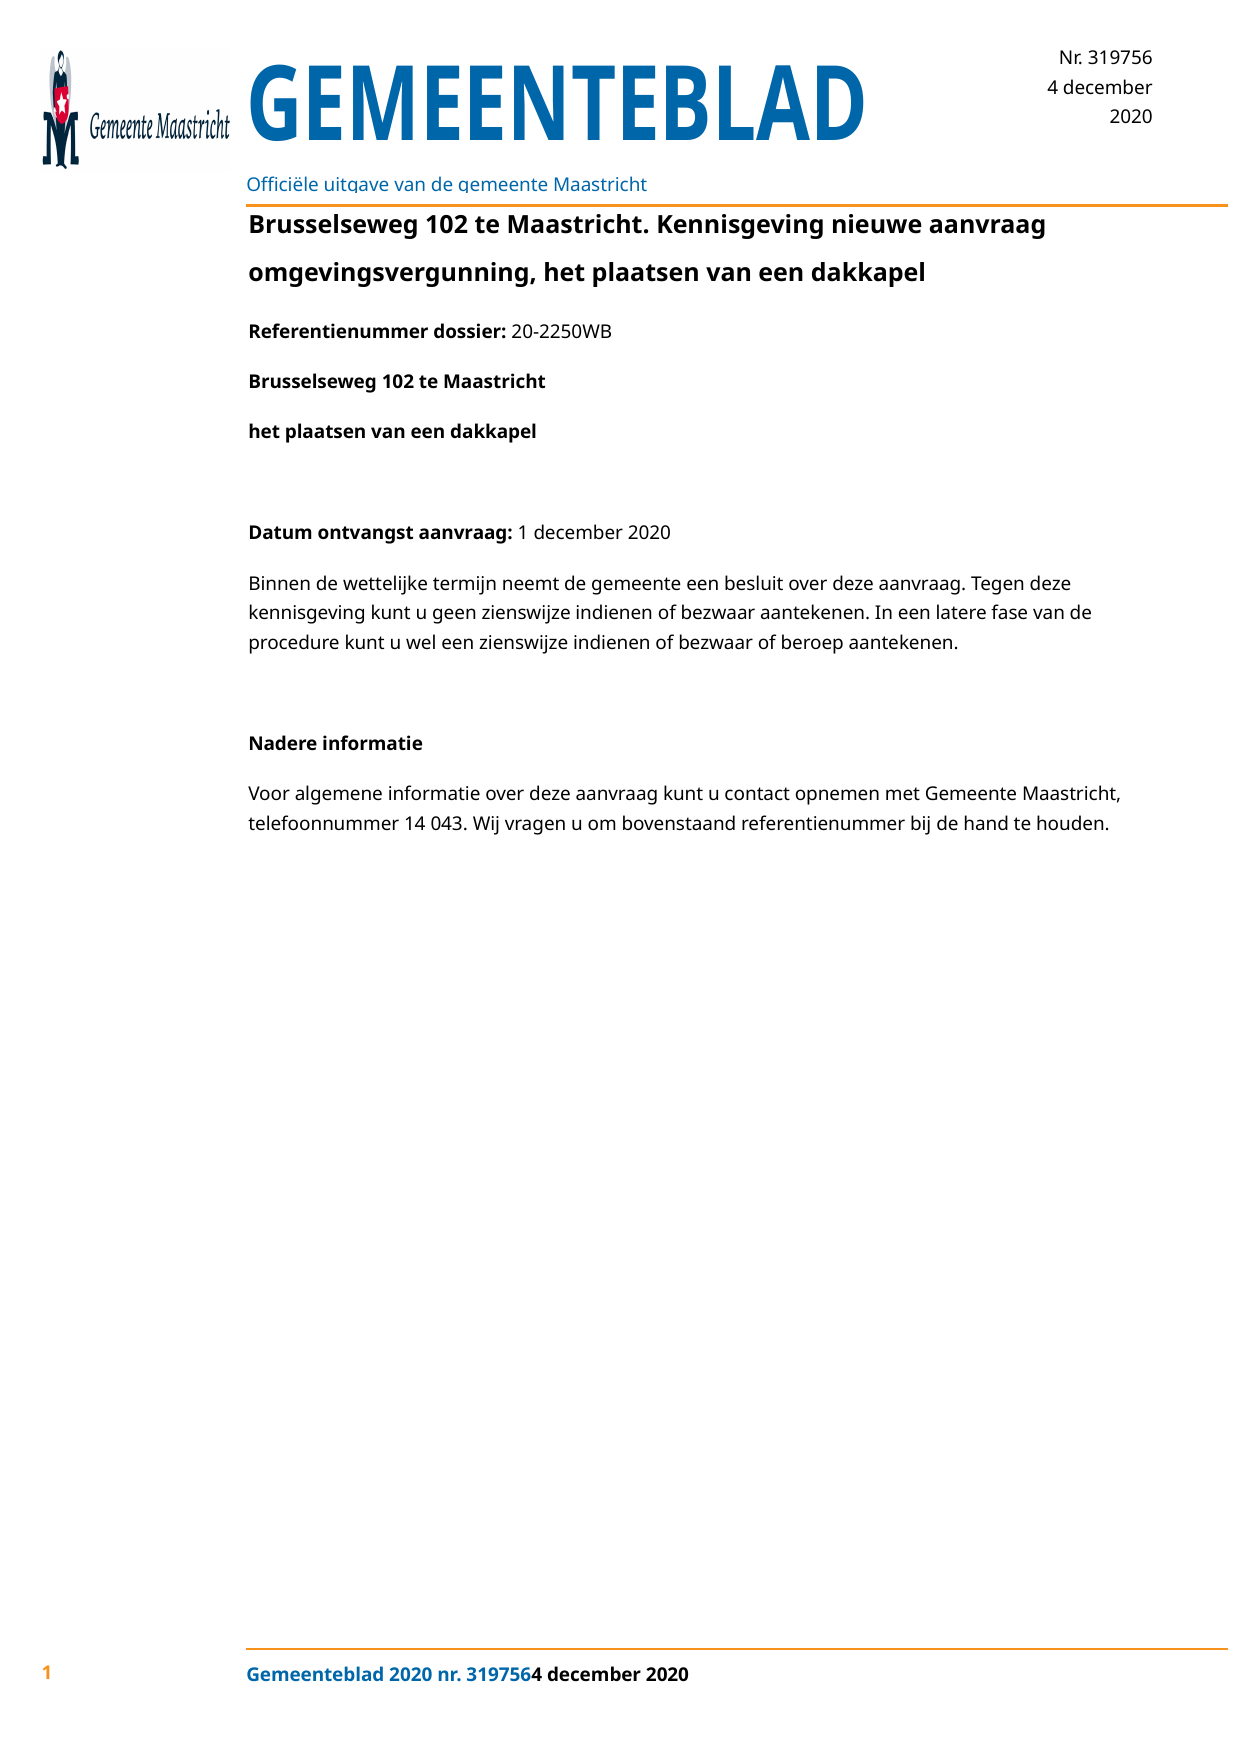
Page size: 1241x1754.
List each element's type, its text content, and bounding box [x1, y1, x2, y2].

text het plaatsen van een dakkapel [248, 419, 1152, 444]
picture [41, 47, 231, 172]
text Brusselseweg 102 te Maastricht [248, 368, 1152, 394]
text Voor algemene informatie over deze aanvraag kunt u contact opnemen met Gemeente Maastricht, telefoonnummer 14 043. Wij vragen u om bovenstaand referentienummer bij de hand te houden. [248, 780, 1152, 836]
text Datum ontvangst aanvraag: 1 december 2020 [248, 519, 1152, 545]
text Brusselseweg 102 te Maastricht. Kennisgeving nieuwe aanvraag omgevingsvergunning, het plaatsen van een dakkapel [248, 207, 1152, 288]
text Binnen de wettelijke termijn neemt de gemeente een besluit over deze aanvraag. Tegen deze kennisgeving kunt u geen zienswijze indienen of bezwaar aantekenen. In een latere fase van de procedure kunt u wel een zienswijze indienen of bezwaar of beroep aantekenen. [248, 570, 1152, 655]
text Referentienummer dossier: 20-2250WB [248, 318, 1152, 344]
text Nadere informatie [248, 730, 1152, 756]
